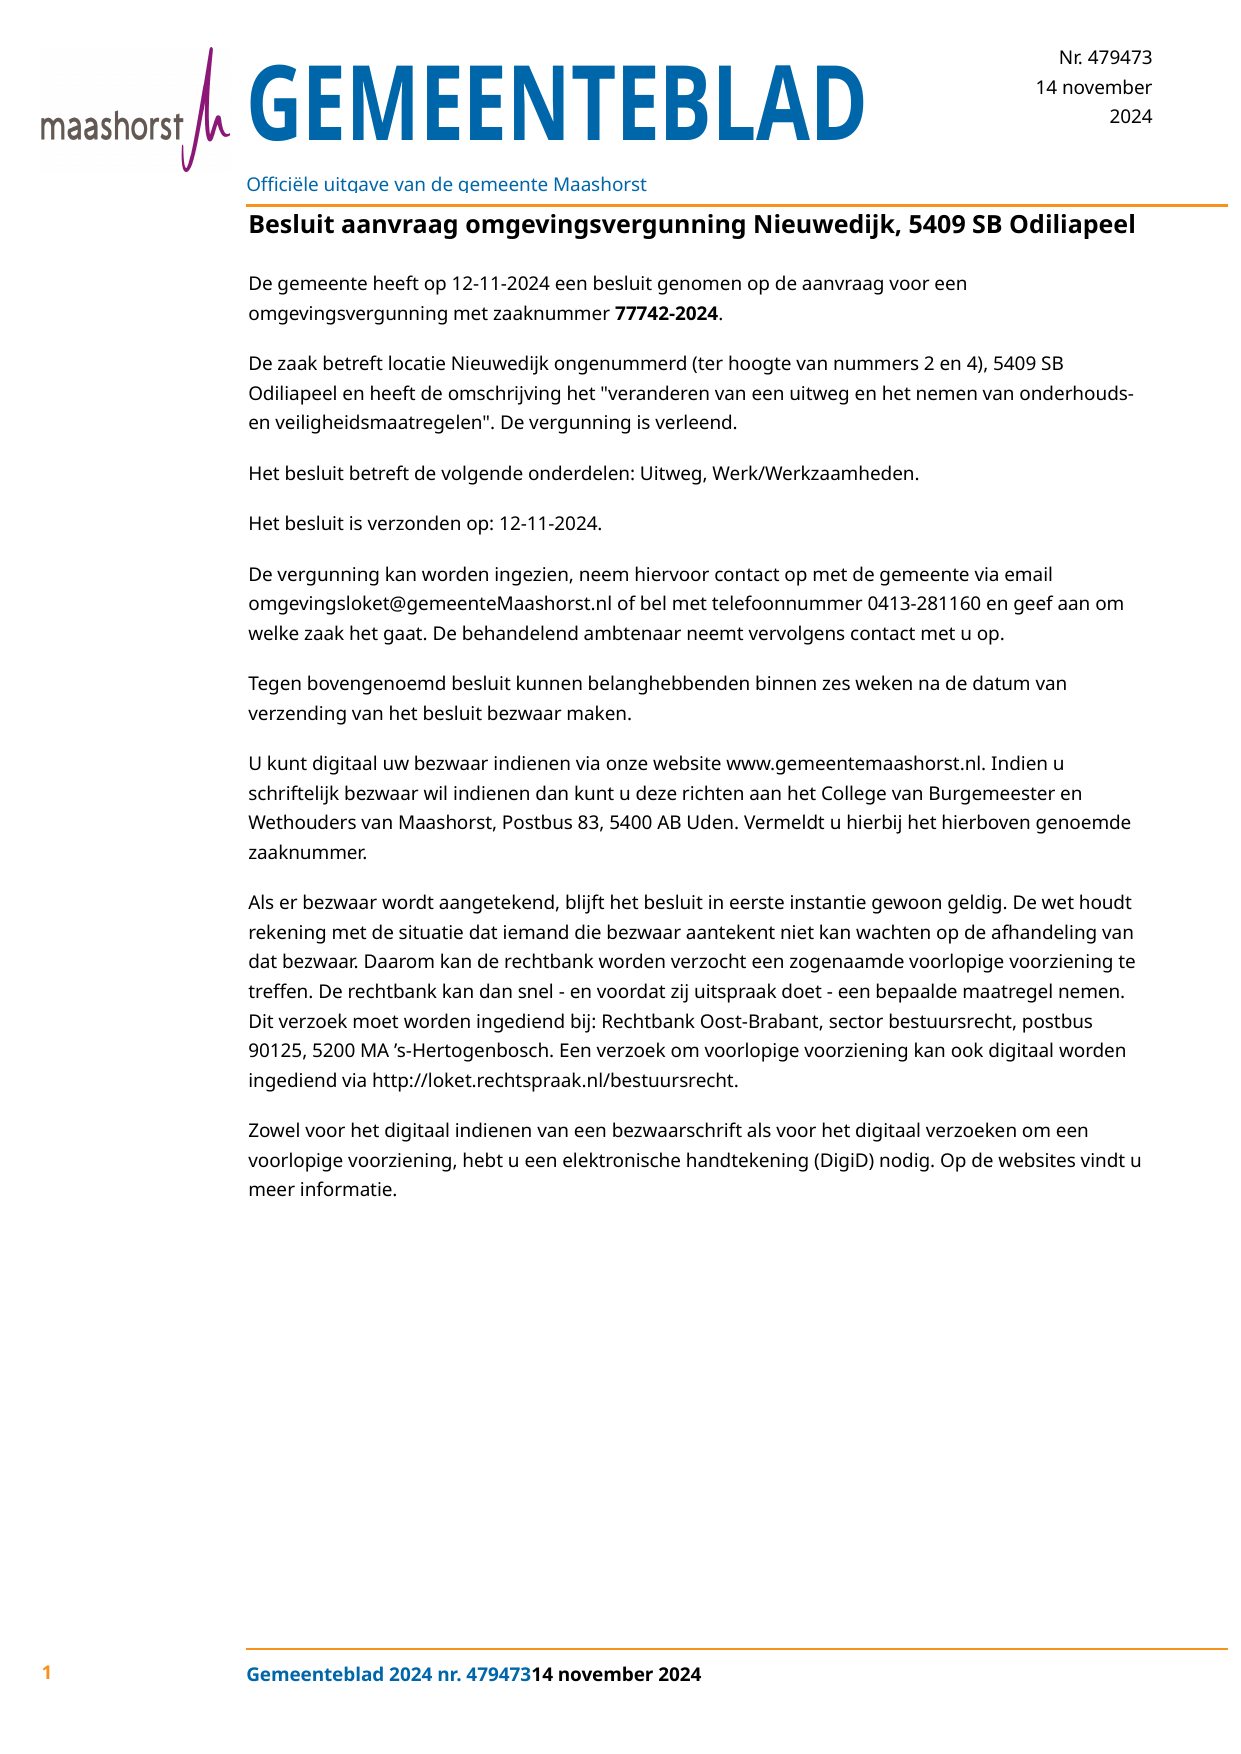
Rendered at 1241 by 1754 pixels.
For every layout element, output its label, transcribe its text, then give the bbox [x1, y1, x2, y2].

text De gemeente heeft op 12-11-2024 een besluit genomen op de aanvraag voor een omgevingsvergunning met zaaknummer 77742-2024. [248, 270, 1152, 326]
text Het besluit is verzonden op: 12-11-2024. [248, 510, 1152, 536]
text U kunt digitaal uw bezwaar indienen via onze website www.gemeentemaashorst.nl. Indien u schriftelijk bezwaar wil indienen dan kunt u deze richten aan het College van Burgemeester en Wethouders van Maashorst, Postbus 83, 5400 AB Uden. Vermeldt u hierbij het hierboven genoemde zaaknummer. [248, 750, 1152, 865]
text Als er bezwaar wordt aangetekend, blijft het besluit in eerste instantie gewoon geldig. De wet houdt rekening met de situatie dat iemand die bezwaar aantekent niet kan wachten op de afhandeling van dat bezwaar. Daarom kan de rechtbank worden verzocht een zogenaamde voorlopige voorziening te treffen. De rechtbank kan dan snel - en voordat zij uitspraak doet - een bepaalde maatregel nemen. Dit verzoek moet worden ingediend bij: Rechtbank Oost-Brabant, sector bestuursrecht, postbus 90125, 5200 MA ’s-Hertogenbosch. Een verzoek om voorlopige voorziening kan ook digitaal worden ingediend via http://loket.rechtspraak.nl/bestuursrecht. [248, 889, 1152, 1093]
text Tegen bovengenoemd besluit kunnen belanghebbenden binnen zes weken na de datum van verzending van het besluit bezwaar maken. [248, 670, 1152, 726]
text Het besluit betreft de volgende onderdelen: Uitweg, Werk/Werkzaamheden. [248, 460, 1152, 486]
text De vergunning kan worden ingezien, neem hiervoor contact op met de gemeente via email omgevingsloket@gemeenteMaashorst.nl of bel met telefoonnummer 0413-281160 en geef aan om welke zaak het gaat. De behandelend ambtenaar neemt vervolgens contact met u op. [248, 561, 1152, 646]
text De zaak betreft locatie Nieuwedijk ongenummerd (ter hoogte van nummers 2 en 4), 5409 SB Odiliapeel en heeft de omschrijving het "veranderen van een uitweg en het nemen van onderhouds- en veiligheidsmaatregelen". De vergunning is verleend. [248, 350, 1152, 435]
text Zowel voor het digitaal indienen van een bezwaarschrift als voor het digitaal verzoeken om een voorlopige voorziening, hebt u een elektronische handtekening (DigiD) nodig. Op de websites vindt u meer informatie. [248, 1117, 1152, 1202]
text Besluit aanvraag omgevingsvergunning Nieuwedijk, 5409 SB Odiliapeel [248, 207, 1152, 241]
picture [41, 47, 231, 172]
